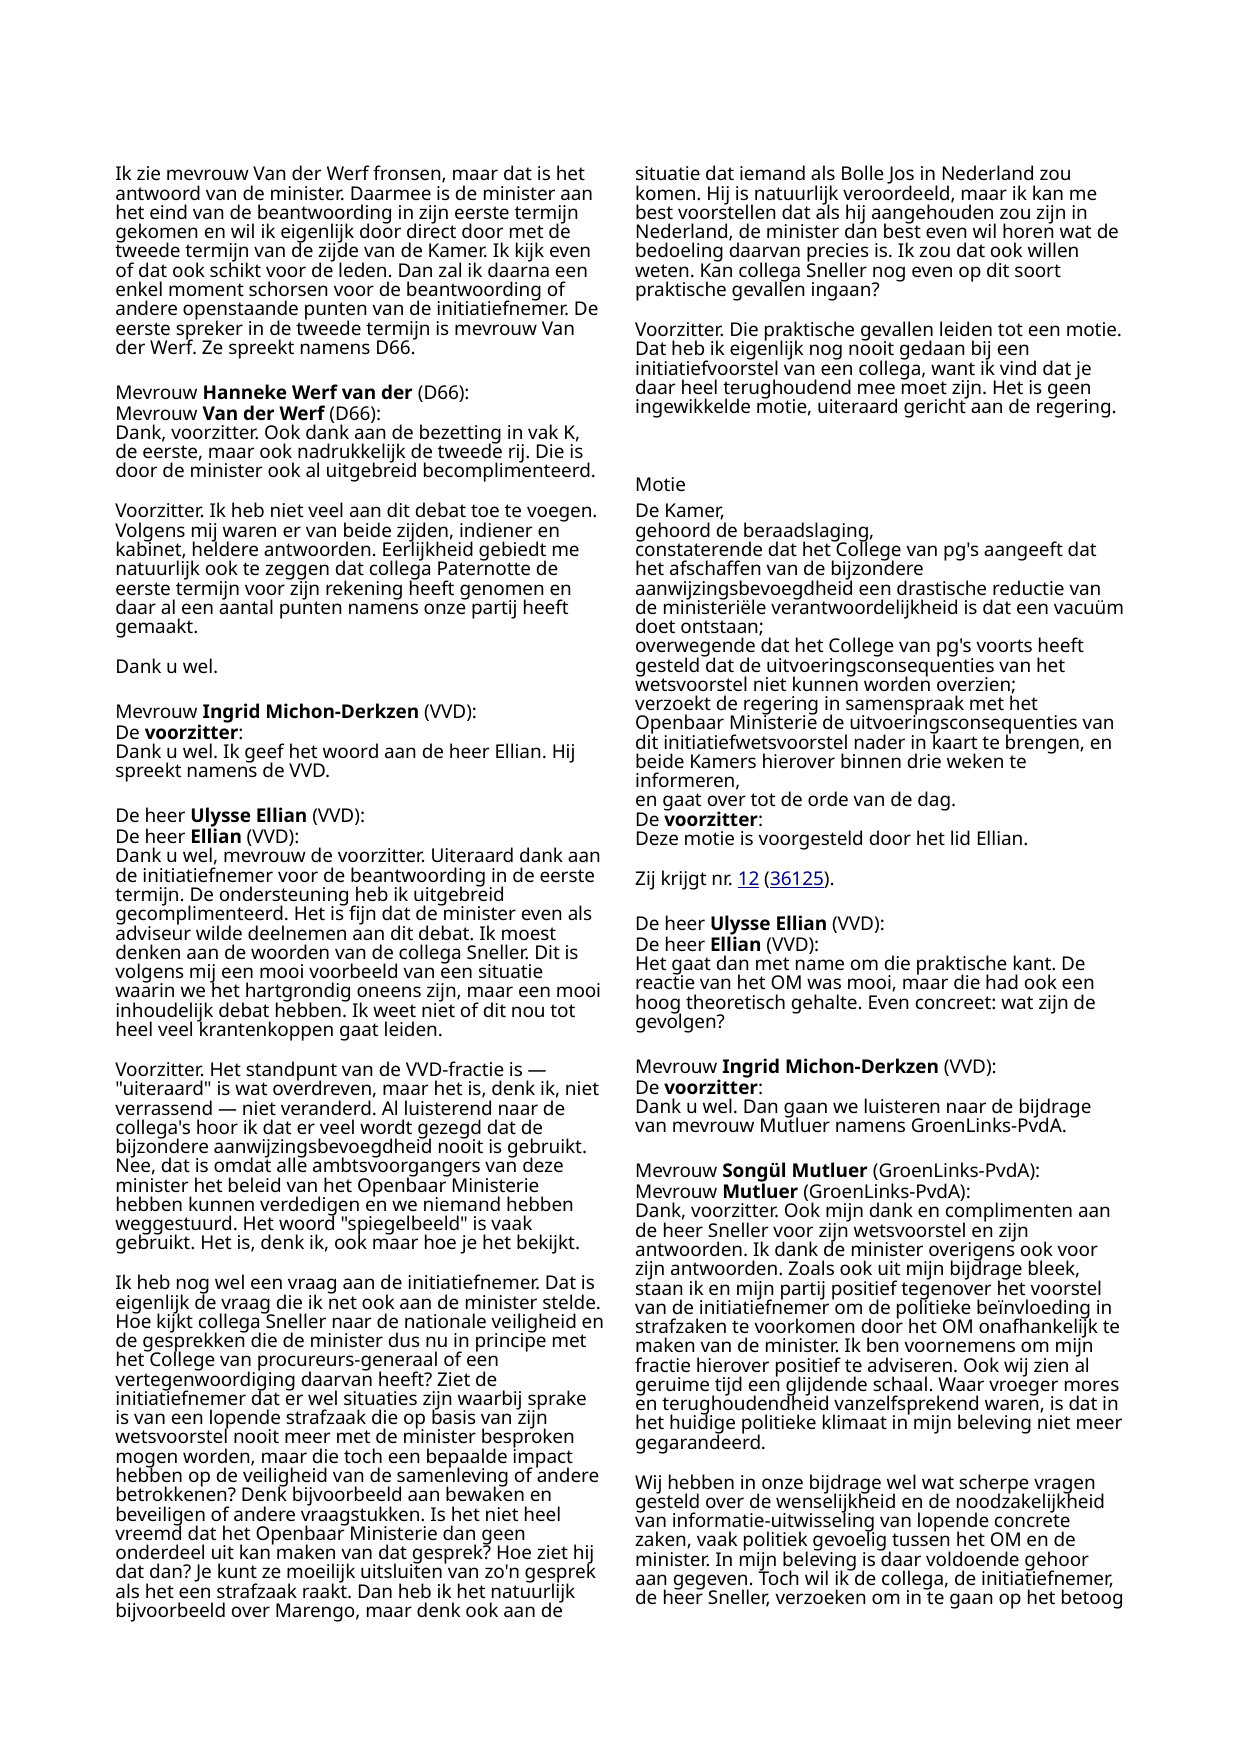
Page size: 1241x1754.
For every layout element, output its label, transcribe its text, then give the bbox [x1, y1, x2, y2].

text Motie [635, 471, 1125, 496]
text en gaat over tot de orde van de dag. [635, 791, 1125, 811]
text De heer Ellian (VVD): [635, 936, 1125, 955]
text Mevrouw Hanneke Werf van der (D66): [115, 379, 605, 404]
text Wij hebben in onze bijdrage wel wat scherpe vragen gesteld over de wenselijkheid en de noodzakelijkheid van informatie-uitwisseling van lopende concrete zaken, vaak politiek gevoelig tussen het OM en de minister. In mijn beleving is daar voldoende gehoor aan gegeven. Toch wil ik de collega, de initiatiefnemer, de heer Sneller, verzoeken om in te gaan op het betoog [635, 1474, 1125, 1608]
text Mevrouw Van der Werf (D66): [115, 404, 605, 424]
text situatie dat iemand als Bolle Jos in Nederland zou komen. Hij is natuurlijk veroordeeld, maar ik kan me best voorstellen dat als hij aangehouden zou zijn in Nederland, de minister dan best even wil horen wat de bedoeling daarvan precies is. Ik zou dat ook willen weten. Kan collega Sneller nog even op dit soort praktische gevallen ingaan? [635, 165, 1125, 300]
text Voorzitter. Die praktische gevallen leiden tot een motie. Dat heb ik eigenlijk nog nooit gedaan bij een initiatiefvoorstel van een collega, want ik vind dat je daar heel terughoudend mee moet zijn. Het is geen ingewikkelde motie, uiteraard gericht aan de regering. [635, 321, 1125, 417]
text Mevrouw Ingrid Michon-Derkzen (VVD): [115, 698, 605, 724]
text overwegende dat het College van pg's voorts heeft gesteld dat de uitvoeringsconsequenties van het wetsvoorstel niet kunnen worden overzien; [635, 637, 1125, 695]
text Ik heb nog wel een vraag aan de initiatiefnemer. Dat is eigenlijk de vraag die ik net ook aan de minister stelde. Hoe kijkt collega Sneller naar de nationale veiligheid en de gesprekken die de minister dus nu in principe met het College van procureurs-generaal of een vertegenwoordiging daarvan heeft? Ziet de initiatiefnemer dat er wel situaties zijn waarbij sprake is van een lopende strafzaak die op basis van zijn wetsvoorstel nooit meer met de minister besproken mogen worden, maar die toch een bepaalde impact hebben op de veiligheid van de samenleving of andere betrokkenen? Denk bijvoorbeeld aan bewaken en beveiligen of andere vraagstukken. Is het niet heel vreemd dat het Openbaar Ministerie dan geen onderdeel uit kan maken van dat gesprek? Hoe ziet hij dat dan? Je kunt ze moeilijk uitsluiten van zo'n gesprek als het een strafzaak raakt. Dan heb ik het natuurlijk bijvoorbeeld over Marengo, maar denk ook aan de [115, 1274, 605, 1621]
text Dank, voorzitter. Ook dank aan de bezetting in vak K, de eerste, maar ook nadrukkelijk de tweede rij. Die is door de minister ook al uitgebreid becomplimenteerd. [115, 424, 605, 482]
text Zij krijgt nr. 12 (36125). [635, 870, 1125, 889]
text Ik zie mevrouw Van der Werf fronsen, maar dat is het antwoord van de minister. Daarmee is de minister aan het eind van de beantwoording in zijn eerste termijn gekomen en wil ik eigenlijk door direct door met de tweede termijn van de zijde van de Kamer. Ik kijk even of dat ook schikt voor de leden. Dan zal ik daarna een enkel moment schorsen voor de beantwoording of andere openstaande punten van de initiatiefnemer. De eerste spreker in de tweede termijn is mevrouw Van der Werf. Ze spreekt namens D66. [115, 165, 605, 358]
text Mevrouw Songül Mutluer (GroenLinks-PvdA): [635, 1157, 1125, 1183]
text verzoekt de regering in samenspraak met het Openbaar Ministerie de uitvoeringsconsequenties van dit initiatiefwetsvoorstel nader in kaart te brengen, en beide Kamers hierover binnen drie weken te informeren, [635, 695, 1125, 791]
text Dank u wel, mevrouw de voorzitter. Uiteraard dank aan de initiatiefnemer voor de beantwoording in de eerste termijn. De ondersteuning heb ik uitgebreid gecomplimenteerd. Het is fijn dat de minister even als adviseur wilde deelnemen aan dit debat. Ik moest denken aan de woorden van de collega Sneller. Dit is volgens mij een mooi voorbeeld van een situatie waarin we het hartgrondig oneens zijn, maar een mooi inhoudelijk debat hebben. Ik weet niet of dit nou tot heel veel krantenkoppen gaat leiden. [115, 847, 605, 1040]
text De voorzitter: [635, 811, 1125, 830]
text Dank u wel. [115, 658, 605, 677]
text Dank, voorzitter. Ook mijn dank en complimenten aan de heer Sneller voor zijn wetsvoorstel en zijn antwoorden. Ik dank de minister overigens ook voor zijn antwoorden. Zoals ook uit mijn bijdrage bleek, staan ik en mijn partij positief tegenover het voorstel van de initiatiefnemer om de politieke beïnvloeding in strafzaken te voorkomen door het OM onafhankelijk te maken van de minister. Ik ben voornemens om mijn fractie hierover positief te adviseren. Ook wij zien al geruime tijd een glijdende schaal. Waar vroeger mores en terughoudendheid vanzelfsprekend waren, is dat in het huidige politieke klimaat in mijn beleving niet meer gegarandeerd. [635, 1202, 1125, 1453]
text constaterende dat het College van pg's aangeeft dat het afschaffen van de bijzondere aanwijzingsbevoegdheid een drastische reductie van de ministeriële verantwoordelijkheid is dat een vacuüm doet ontstaan; [635, 541, 1125, 637]
text Deze motie is voorgesteld door het lid Ellian. [635, 830, 1125, 849]
text De voorzitter: [635, 1079, 1125, 1098]
text Mevrouw Ingrid Michon-Derkzen (VVD): [635, 1053, 1125, 1079]
text Dank u wel. Dan gaan we luisteren naar de bijdrage van mevrouw Mutluer namens GroenLinks-PvdA. [635, 1098, 1125, 1137]
text Voorzitter. Het standpunt van de VVD-fractie is — "uiteraard" is wat overdreven, maar het is, denk ik, niet verrassend — niet veranderd. Al luisterend naar de collega's hoor ik dat er veel wordt gezegd dat de bijzondere aanwijzingsbevoegdheid nooit is gebruikt. Nee, dat is omdat alle ambtsvoorgangers van deze minister het beleid van het Openbaar Ministerie hebben kunnen verdedigen en we niemand hebben weggestuurd. Het woord "spiegelbeeld" is vaak gebruikt. Het is, denk ik, ook maar hoe je het bekijkt. [115, 1061, 605, 1254]
text gehoord de beraadslaging, [635, 522, 1125, 541]
text Mevrouw Mutluer (GroenLinks-PvdA): [635, 1183, 1125, 1202]
text De Kamer, [635, 502, 1125, 522]
text De heer Ellian (VVD): [115, 828, 605, 847]
text Voorzitter. Ik heb niet veel aan dit debat toe te voegen. Volgens mij waren er van beide zijden, indiener en kabinet, heldere antwoorden. Eerlijkheid gebiedt me natuurlijk ook te zeggen dat collega Paternotte de eerste termijn voor zijn rekening heeft genomen en daar al een aantal punten namens onze partij heeft gemaakt. [115, 502, 605, 637]
text Het gaat dan met name om die praktische kant. De reactie van het OM was mooi, maar die had ook een hoog theoretisch gehalte. Even concreet: wat zijn de gevolgen? [635, 955, 1125, 1032]
text De voorzitter: [115, 724, 605, 743]
text De heer Ulysse Ellian (VVD): [115, 802, 605, 828]
text Dank u wel. Ik geef het woord aan de heer Ellian. Hij spreekt namens de VVD. [115, 743, 605, 782]
text De heer Ulysse Ellian (VVD): [635, 910, 1125, 936]
